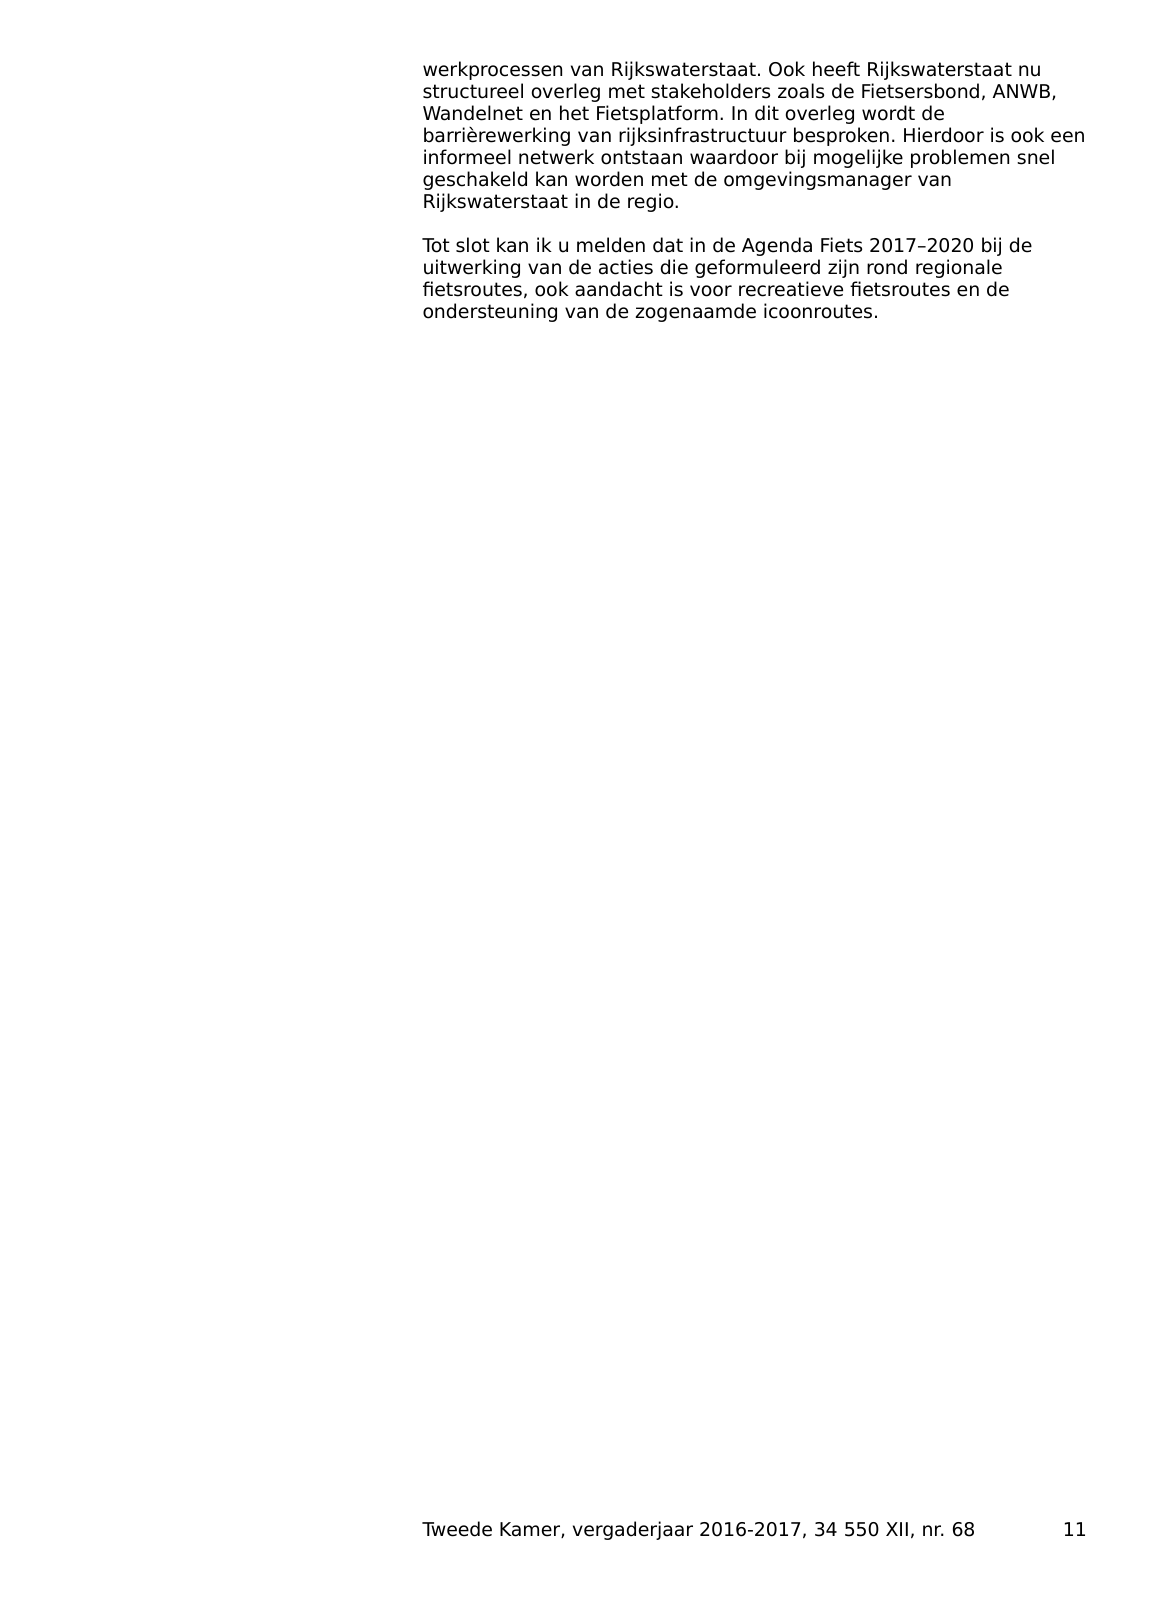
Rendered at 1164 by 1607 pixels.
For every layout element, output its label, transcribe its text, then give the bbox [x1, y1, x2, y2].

text werkprocessen van Rijkswaterstaat. Ook heeft Rijkswaterstaat nu structureel overleg met stakeholders zoals de Fietsersbond, ANWB, Wandelnet en het Fietsplatform. In dit overleg wordt de barrièrewerking van rijksinfrastructuur besproken. Hierdoor is ook een informeel netwerk ontstaan waardoor bij mogelijke problemen snel geschakeld kan worden met de omgevingsmanager van Rijkswaterstaat in de regio. [422, 59, 1087, 213]
text Tot slot kan ik u melden dat in de Agenda Fiets 2017–2020 bij de uitwerking van de acties die geformuleerd zijn rond regionale fietsroutes, ook aandacht is voor recreatieve fietsroutes en de ondersteuning van de zogenaamde icoonroutes. [422, 235, 1087, 323]
